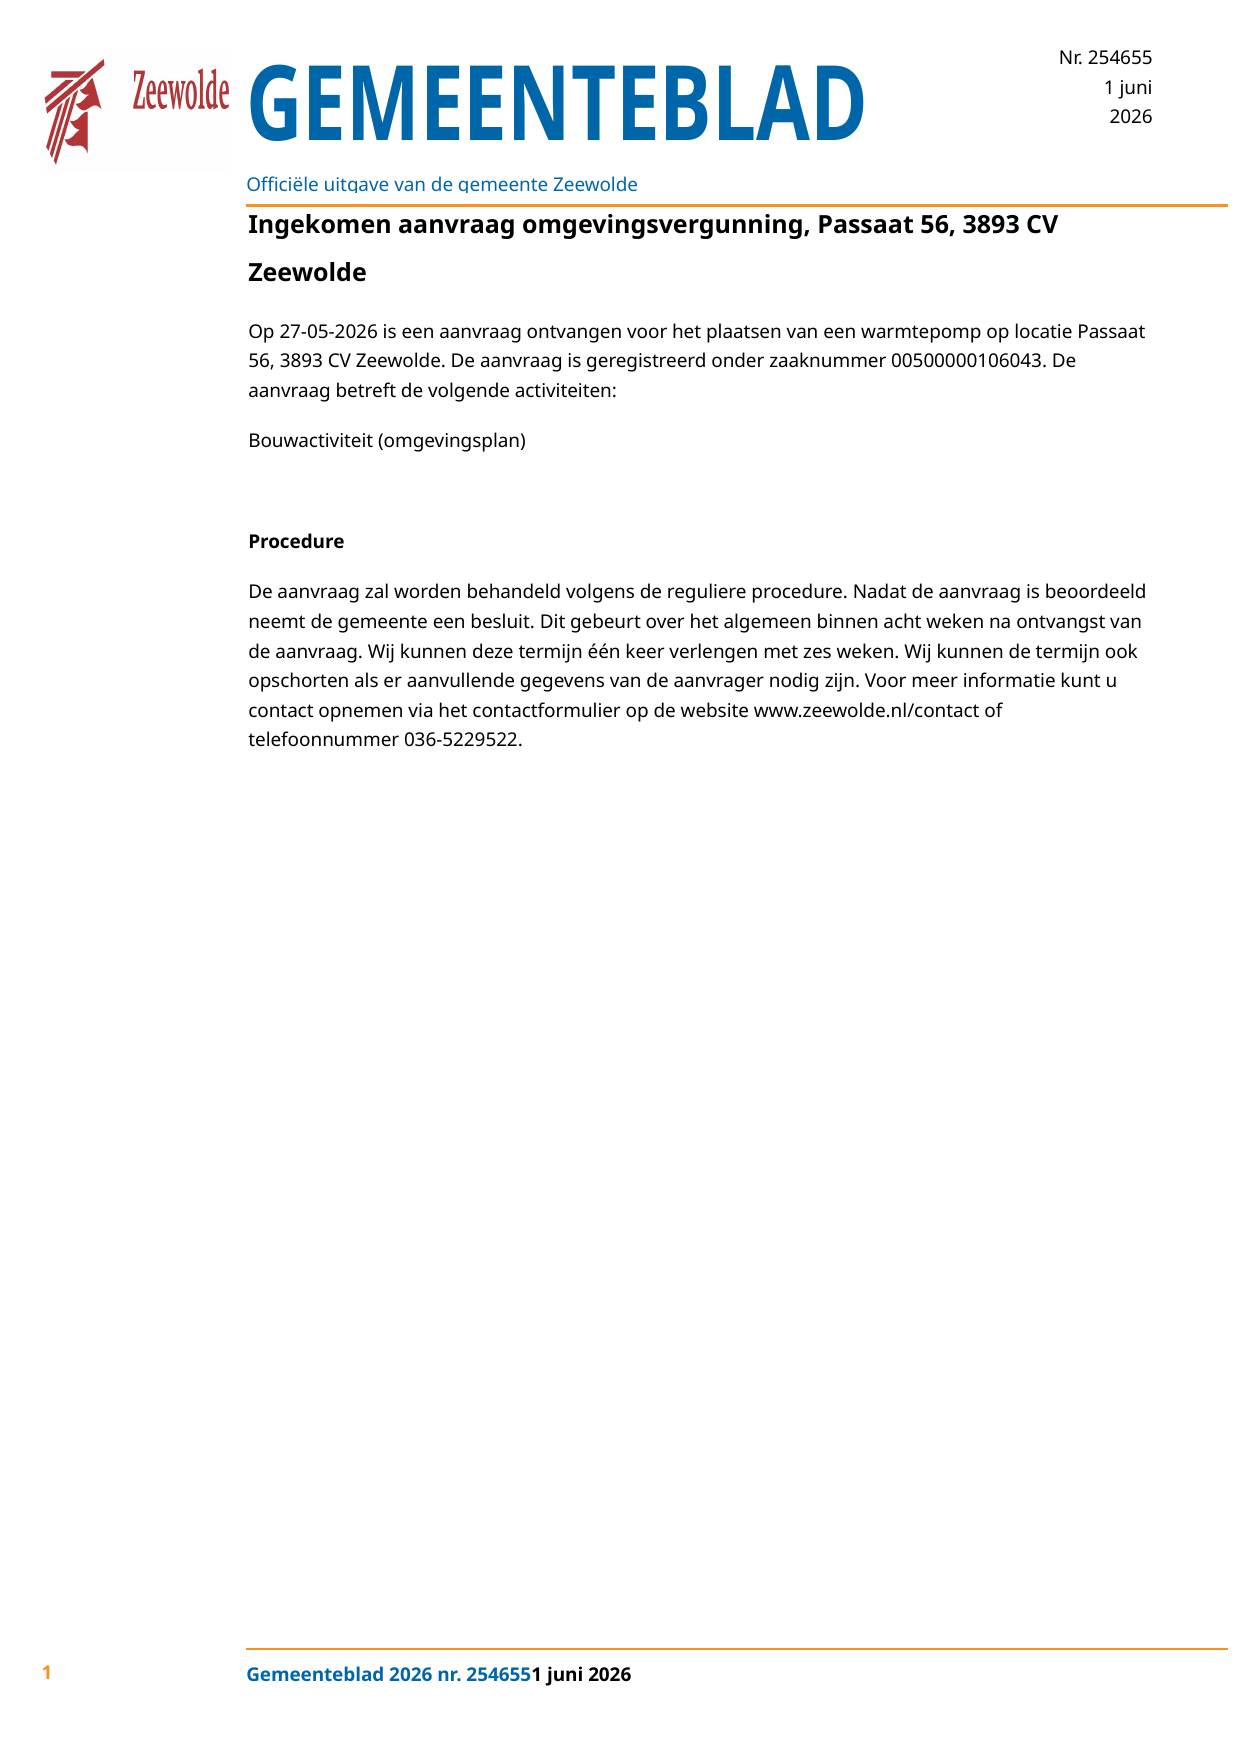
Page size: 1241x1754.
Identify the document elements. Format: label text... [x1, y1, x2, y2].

text De aanvraag zal worden behandeld volgens de reguliere procedure. Nadat de aanvraag is beoordeeld neemt de gemeente een besluit. Dit gebeurt over het algemeen binnen acht weken na ontvangst van de aanvraag. Wij kunnen deze termijn één keer verlengen met zes weken. Wij kunnen de termijn ook opschorten als er aanvullende gegevens van de aanvrager nodig zijn. Voor meer informatie kunt u contact opnemen via het contactformulier op de website www.zeewolde.nl/contact of telefoonnummer 036-5229522. [248, 579, 1152, 752]
text Bouwactiviteit (omgevingsplan) [248, 427, 1152, 453]
text Procedure [248, 528, 1152, 554]
picture [41, 47, 231, 172]
text Ingekomen aanvraag omgevingsvergunning, Passaat 56, 3893 CV Zeewolde [248, 207, 1152, 288]
text Op 27-05-2026 is een aanvraag ontvangen voor het plaatsen van een warmtepomp op locatie Passaat 56, 3893 CV Zeewolde. De aanvraag is geregistreerd onder zaaknummer 00500000106043. De aanvraag betreft de volgende activiteiten: [248, 318, 1152, 403]
